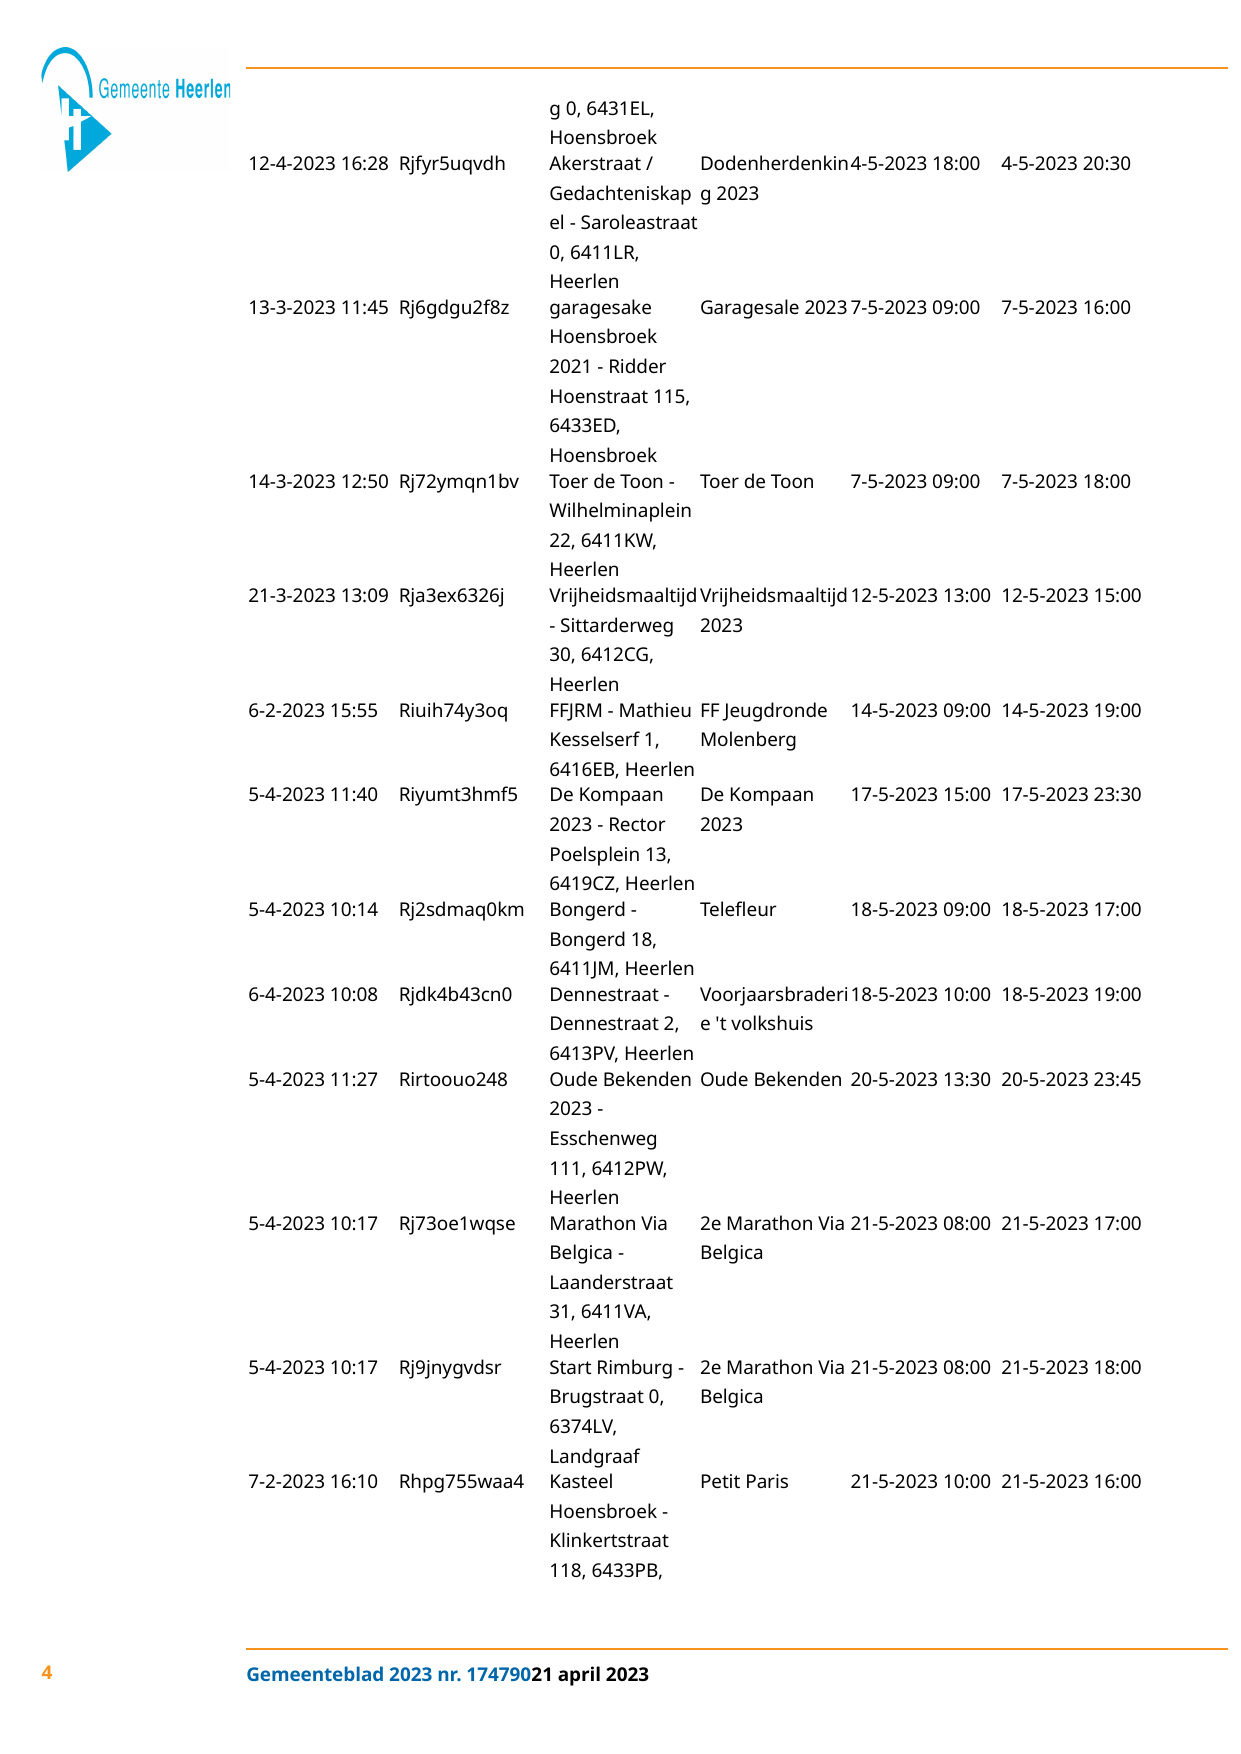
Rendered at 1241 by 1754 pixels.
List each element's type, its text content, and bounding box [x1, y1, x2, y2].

table_cell De Kompaan 2023 [700, 782, 850, 896]
table_cell Toer de Toon - Wilhelminaplein 22, 6411KW, Heerlen [549, 468, 700, 582]
table_cell Kasteel Hoensbroek - Klinkertstraat 118, 6433PB, [549, 1469, 700, 1583]
table_cell 20-5-2023 23:45 [1001, 1066, 1152, 1210]
table_cell [1001, 95, 1152, 150]
table_cell Toer de Toon [700, 468, 850, 582]
table_cell Start Rimburg - Brugstraat 0, 6374LV, Landgraaf [549, 1354, 700, 1468]
table_cell 12-5-2023 15:00 [1001, 582, 1152, 697]
table_cell Oude Bekenden [700, 1066, 850, 1210]
table_cell Rj72ymqn1bv [399, 468, 549, 582]
table_cell Telefleur [700, 896, 850, 981]
table_cell 5-4-2023 10:17 [248, 1354, 398, 1468]
table_cell 17-5-2023 23:30 [1001, 782, 1152, 896]
table_cell Vrijheidsmaaltijd 2023 [700, 582, 850, 697]
table_cell g 0, 6431EL, Hoensbroek [549, 95, 700, 150]
table_cell Akerstraat / Gedachteniskapel - Saroleastraat 0, 6411LR, Heerlen [549, 150, 700, 294]
table_cell 18-5-2023 09:00 [850, 896, 1001, 981]
table_cell Rj9jnygvdsr [399, 1354, 549, 1468]
table_cell Rj73oe1wqse [399, 1210, 549, 1354]
table_cell 2e Marathon Via Belgica [700, 1210, 850, 1354]
table_cell 7-5-2023 16:00 [1001, 294, 1152, 468]
table_cell 17-5-2023 15:00 [850, 782, 1001, 896]
table_cell 21-5-2023 17:00 [1001, 1210, 1152, 1354]
table_cell Rja3ex6326j [399, 582, 549, 697]
table_cell 4-5-2023 20:30 [1001, 150, 1152, 294]
table_cell 20-5-2023 13:30 [850, 1066, 1001, 1210]
table_cell Vrijheidsmaaltijd - Sittarderweg 30, 6412CG, Heerlen [549, 582, 700, 697]
table_cell 7-5-2023 18:00 [1001, 468, 1152, 582]
table_cell 21-3-2023 13:09 [248, 582, 398, 697]
table_cell 21-5-2023 08:00 [850, 1210, 1001, 1354]
table_cell 18-5-2023 19:00 [1001, 981, 1152, 1066]
table_cell Oude Bekenden 2023 - Esschenweg 111, 6412PW, Heerlen [549, 1066, 700, 1210]
picture [41, 47, 231, 172]
table_cell 5-4-2023 10:14 [248, 896, 398, 981]
table_cell Bongerd - Bongerd 18, 6411JM, Heerlen [549, 896, 700, 981]
table_cell Rjdk4b43cn0 [399, 981, 549, 1066]
table_cell Garagesale 2023 [700, 294, 850, 468]
table_cell 7-5-2023 09:00 [850, 468, 1001, 582]
table_cell 6-4-2023 10:08 [248, 981, 398, 1066]
table_cell 5-4-2023 11:27 [248, 1066, 398, 1210]
table_cell [850, 95, 1001, 150]
table_cell 7-2-2023 16:10 [248, 1469, 398, 1583]
table_cell [248, 95, 398, 150]
table_cell 21-5-2023 08:00 [850, 1354, 1001, 1468]
table_cell garagesake Hoensbroek 2021 - Ridder Hoenstraat 115, 6433ED, Hoensbroek [549, 294, 700, 468]
table_cell Dennestraat - Dennestraat 2, 6413PV, Heerlen [549, 981, 700, 1066]
table_cell De Kompaan 2023 - Rector Poelsplein 13, 6419CZ, Heerlen [549, 782, 700, 896]
table_cell [399, 95, 549, 150]
table_cell 18-5-2023 10:00 [850, 981, 1001, 1066]
table_cell Rj2sdmaq0km [399, 896, 549, 981]
table_cell FFJRM - Mathieu Kesselserf 1, 6416EB, Heerlen [549, 697, 700, 782]
table_cell Riyumt3hmf5 [399, 782, 549, 896]
table_cell Rirtoouo248 [399, 1066, 549, 1210]
table_cell Rhpg755waa4 [399, 1469, 549, 1583]
table_cell FF Jeugdronde Molenberg [700, 697, 850, 782]
table_cell Rj6gdgu2f8z [399, 294, 549, 468]
table_cell Petit Paris [700, 1469, 850, 1583]
table_cell 14-5-2023 19:00 [1001, 697, 1152, 782]
table_cell Rjfyr5uqvdh [399, 150, 549, 294]
table_cell 6-2-2023 15:55 [248, 697, 398, 782]
table_cell 21-5-2023 10:00 [850, 1469, 1001, 1583]
table_cell 18-5-2023 17:00 [1001, 896, 1152, 981]
table_cell 21-5-2023 16:00 [1001, 1469, 1152, 1583]
table_cell 4-5-2023 18:00 [850, 150, 1001, 294]
table_cell 5-4-2023 10:17 [248, 1210, 398, 1354]
picture [41, 47, 59, 70]
table_cell 12-4-2023 16:28 [248, 150, 398, 294]
table_cell 7-5-2023 09:00 [850, 294, 1001, 468]
table_cell 13-3-2023 11:45 [248, 294, 398, 468]
table_cell 14-3-2023 12:50 [248, 468, 398, 582]
table_cell Marathon Via Belgica - Laanderstraat 31, 6411VA, Heerlen [549, 1210, 700, 1354]
table_cell 12-5-2023 13:00 [850, 582, 1001, 697]
table_cell [700, 95, 850, 150]
table_cell 2e Marathon Via Belgica [700, 1354, 850, 1468]
table_cell Dodenherdenking 2023 [700, 150, 850, 294]
table_cell 5-4-2023 11:40 [248, 782, 398, 896]
table_cell Voorjaarsbraderie 't volkshuis [700, 981, 850, 1066]
table_cell 21-5-2023 18:00 [1001, 1354, 1152, 1468]
table_cell 14-5-2023 09:00 [850, 697, 1001, 782]
table_cell Riuih74y3oq [399, 697, 549, 782]
